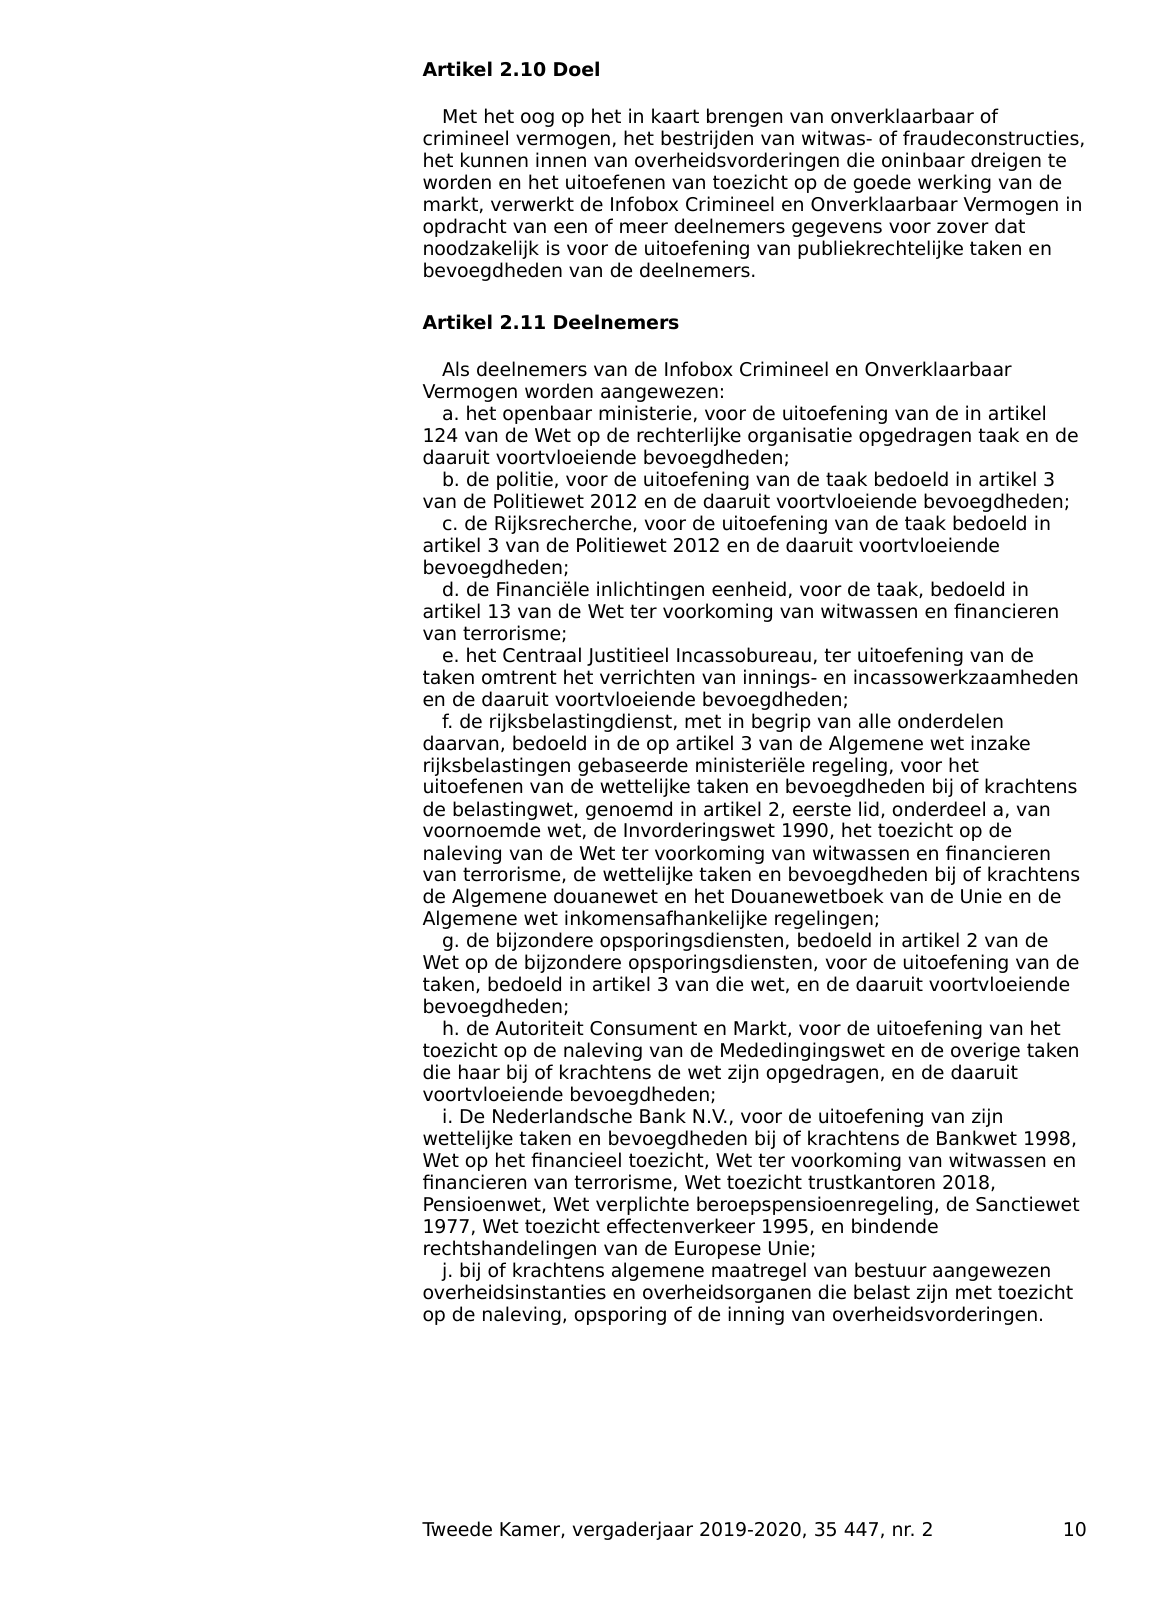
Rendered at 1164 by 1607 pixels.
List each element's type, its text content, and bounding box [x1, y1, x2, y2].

text h. de Autoriteit Consument en Markt, voor de uitoefening van het toezicht op de naleving van de Mededingingswet en de overige taken die haar bij of krachtens de wet zijn opgedragen, en de daaruit voortvloeiende bevoegdheden; [422, 1018, 1087, 1106]
text Als deelnemers van de Infobox Crimineel en Onverklaarbaar Vermogen worden aangewezen: [422, 359, 1087, 403]
text j. bij of krachtens algemene maatregel van bestuur aangewezen overheidsinstanties en overheidsorganen die belast zijn met toezicht op de naleving, opsporing of de inning van overheidsvorderingen. [422, 1260, 1087, 1326]
text e. het Centraal Justitieel Incassobureau, ter uitoefening van de taken omtrent het verrichten van innings- en incassowerkzaamheden en de daaruit voortvloeiende bevoegdheden; [422, 644, 1087, 711]
text g. de bijzondere opsporingsdiensten, bedoeld in artikel 2 van de Wet op de bijzondere opsporingsdiensten, voor de uitoefening van de taken, bedoeld in artikel 3 van die wet, en de daaruit voortvloeiende bevoegdheden; [422, 930, 1087, 1018]
text b. de politie, voor de uitoefening van de taak bedoeld in artikel 3 van de Politiewet 2012 en de daaruit voortvloeiende bevoegdheden; [422, 469, 1087, 513]
text a. het openbaar ministerie, voor de uitoefening van de in artikel 124 van de Wet op de rechterlijke organisatie opgedragen taak en de daaruit voortvloeiende bevoegdheden; [422, 403, 1087, 469]
text d. de Financiële inlichtingen eenheid, voor de taak, bedoeld in artikel 13 van de Wet ter voorkoming van witwassen en financieren van terrorisme; [422, 579, 1087, 644]
text Met het oog op het in kaart brengen van onverklaarbaar of crimineel vermogen, het bestrijden van witwas- of fraudeconstructies, het kunnen innen van overheidsvorderingen die oninbaar dreigen te worden en het uitoefenen van toezicht op de goede werking van de markt, verwerkt de Infobox Crimineel en Onverklaarbaar Vermogen in opdracht van een of meer deelnemers gegevens voor zover dat noodzakelijk is voor de uitoefening van publiekrechtelijke taken en bevoegdheden van de deelnemers. [422, 106, 1087, 282]
text i. De Nederlandsche Bank N.V., voor de uitoefening van zijn wettelijke taken en bevoegdheden bij of krachtens de Bankwet 1998, Wet op het financieel toezicht, Wet ter voorkoming van witwassen en financieren van terrorisme, Wet toezicht trustkantoren 2018, Pensioenwet, Wet verplichte beroepspensioenregeling, de Sanctiewet 1977, Wet toezicht effectenverkeer 1995, en bindende rechtshandelingen van de Europese Unie; [422, 1106, 1087, 1260]
text c. de Rijksrecherche, voor de uitoefening van de taak bedoeld in artikel 3 van de Politiewet 2012 en de daaruit voortvloeiende bevoegdheden; [422, 513, 1087, 579]
subtitle Artikel 2.11 Deelnemers [422, 312, 1087, 334]
text f. de rijksbelastingdienst, met in begrip van alle onderdelen daarvan, bedoeld in de op artikel 3 van de Algemene wet inzake rijksbelastingen gebaseerde ministeriële regeling, voor het uitoefenen van de wettelijke taken en bevoegdheden bij of krachtens de belastingwet, genoemd in artikel 2, eerste lid, onderdeel a, van voornoemde wet, de Invorderingswet 1990, het toezicht op de naleving van de Wet ter voorkoming van witwassen en financieren van terrorisme, de wettelijke taken en bevoegdheden bij of krachtens de Algemene douanewet en het Douanewetboek van de Unie en de Algemene wet inkomensafhankelijke regelingen; [422, 711, 1087, 930]
subtitle Artikel 2.10 Doel [422, 59, 1087, 81]
